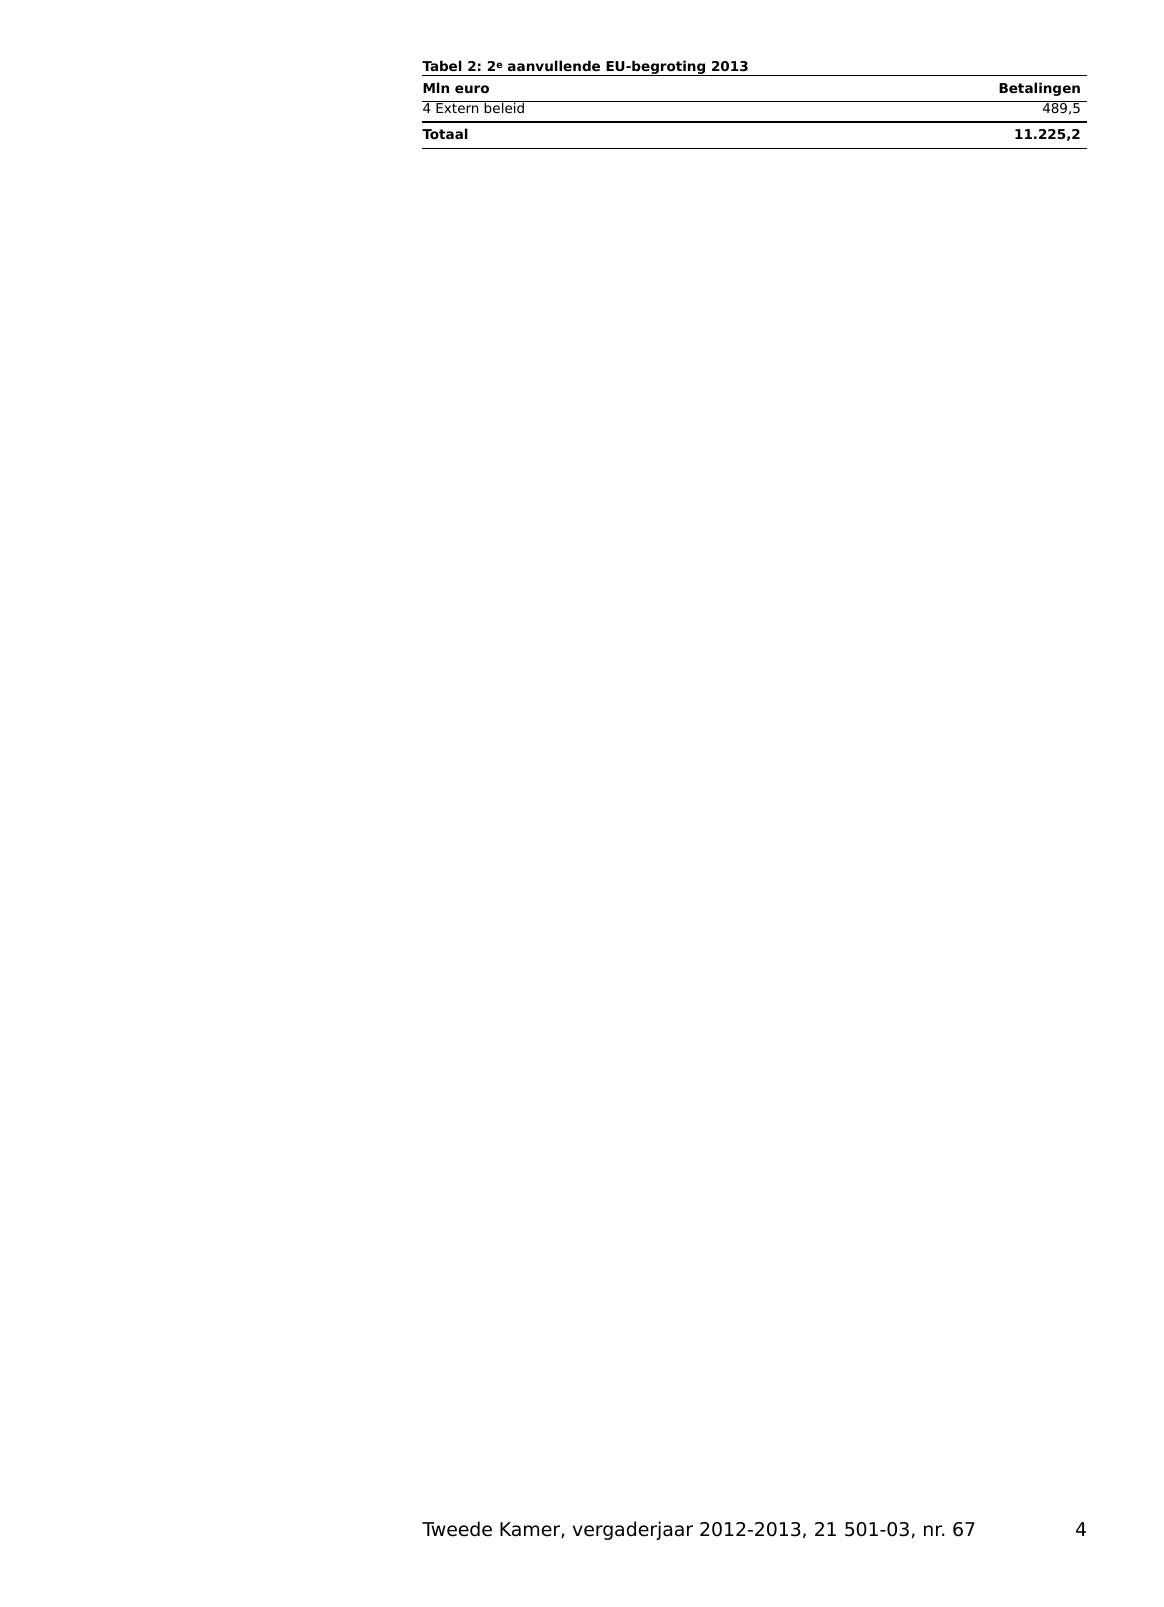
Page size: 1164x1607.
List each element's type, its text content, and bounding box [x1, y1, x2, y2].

table_cell 11.225,2 [822, 123, 1087, 147]
table_header Tabel 2: 2e aanvullende EU-begroting 2013 [422, 59, 1087, 75]
table_cell Mln euro [422, 76, 822, 101]
table_cell Totaal [422, 123, 822, 147]
table_cell Betalingen [822, 76, 1087, 101]
table_cell 4 Extern beleid [422, 102, 822, 121]
table_cell 489,5 [822, 102, 1087, 121]
